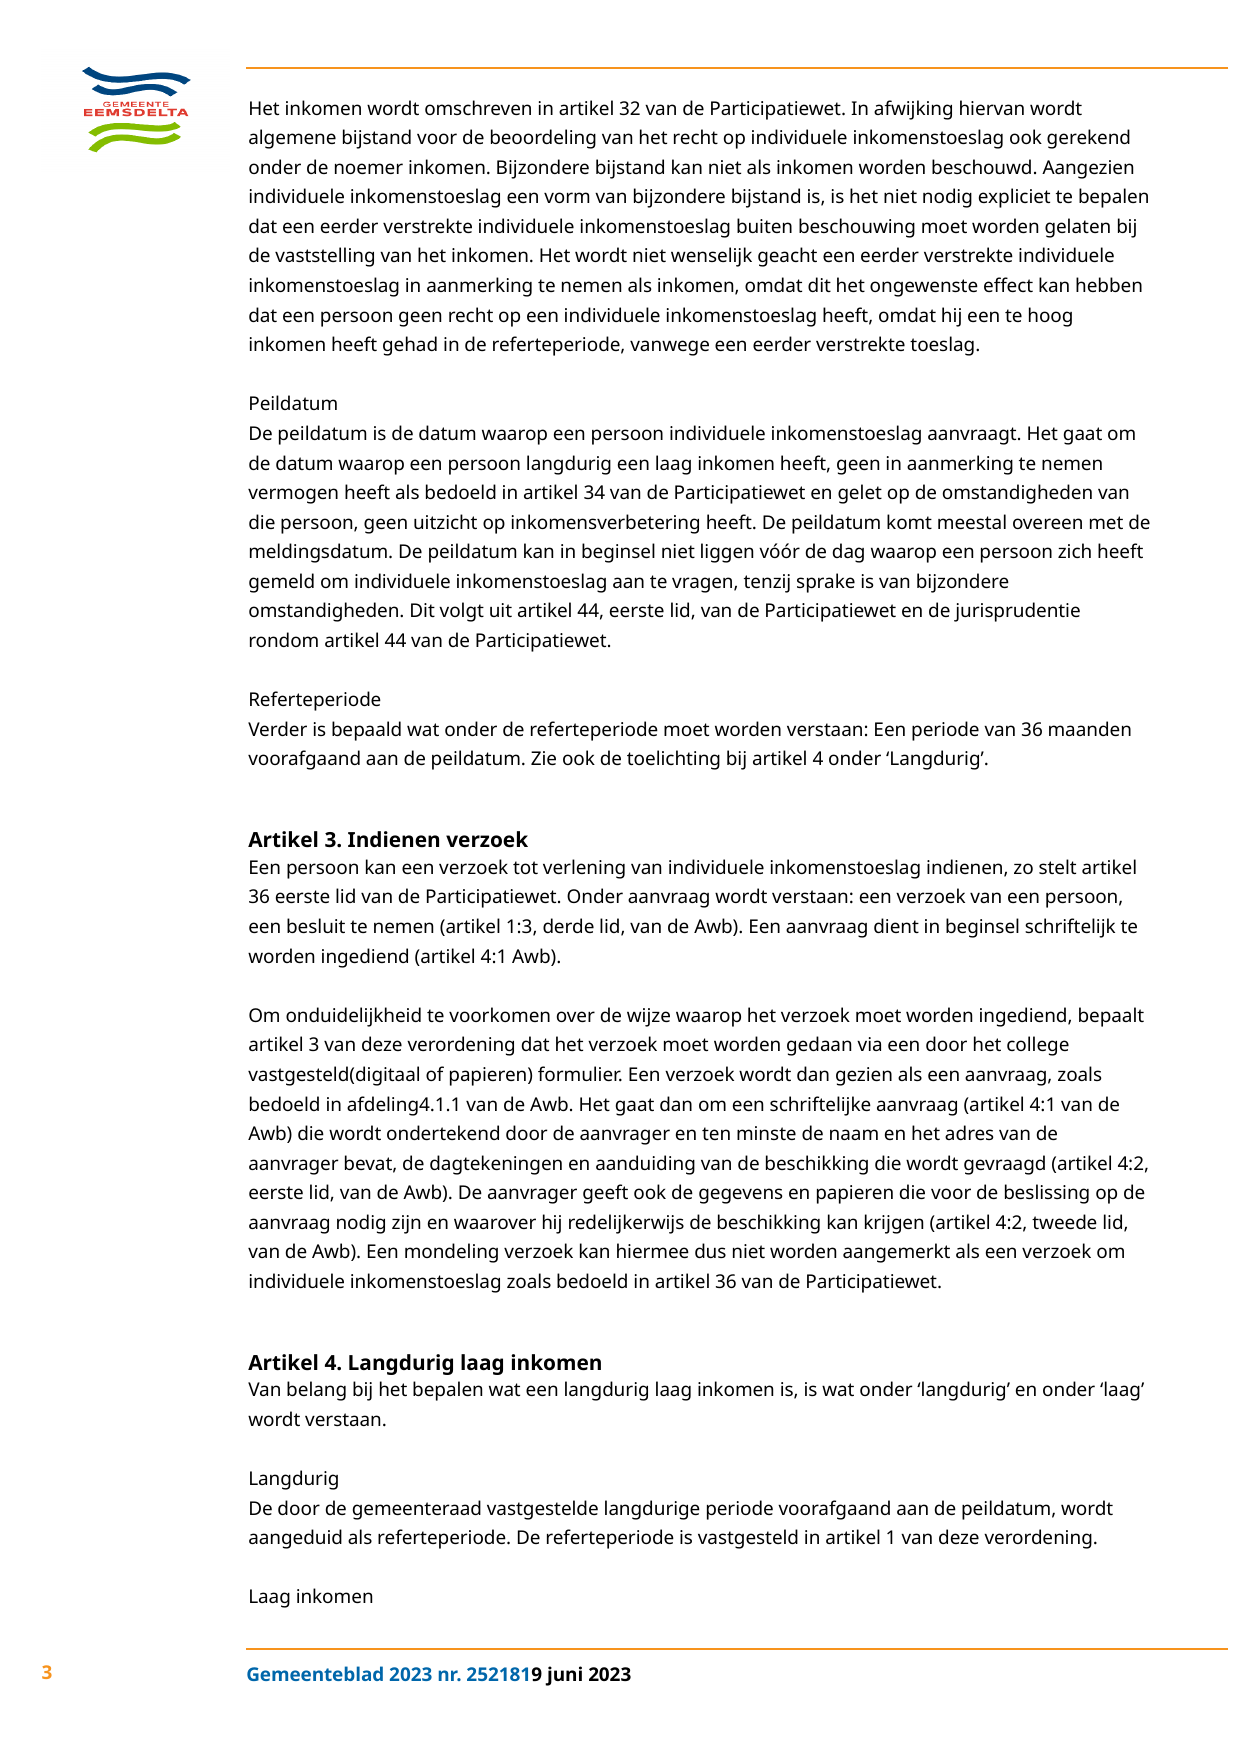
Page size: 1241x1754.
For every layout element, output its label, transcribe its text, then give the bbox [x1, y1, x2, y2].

text Een persoon kan een verzoek tot verlening van individuele inkomenstoeslag indienen, zo stelt artikel 36 eerste lid van de Participatiewet. Onder aanvraag wordt verstaan: een verzoek van een persoon, een besluit te nemen (artikel 1:3, derde lid, van de Awb). Een aanvraag dient in beginsel schriftelijk te worden ingediend (artikel 4:1 Awb). [248, 854, 1152, 968]
text Verder is bepaald wat onder de referteperiode moet worden verstaan: Een periode van 36 maanden voorafgaand aan de peildatum. Zie ook de toelichting bij artikel 4 onder ‘Langdurig’. [248, 716, 1152, 771]
text De peildatum is de datum waarop een persoon individuele inkomenstoeslag aanvraagt. Het gaat om de datum waarop een persoon langdurig een laag inkomen heeft, geen in aanmerking te nemen vermogen heeft als bedoeld in artikel 34 van de Participatiewet en gelet op de omstandigheden van die persoon, geen uitzicht op inkomensverbetering heeft. De peildatum komt meestal overeen met de meldingsdatum. De peildatum kan in beginsel niet liggen vóór de dag waarop een persoon zich heeft gemeld om individuele inkomenstoeslag aan te vragen, tenzij sprake is van bijzondere omstandigheden. Dit volgt uit artikel 44, eerste lid, van de Participatiewet en de jurisprudentie rondom artikel 44 van de Participatiewet. [248, 420, 1152, 653]
text Laag inkomen [248, 1584, 1152, 1609]
text Peildatum [248, 391, 1152, 416]
text De door de gemeenteraad vastgestelde langdurige periode voorafgaand aan de peildatum, wordt aangeduid als referteperiode. De referteperiode is vastgesteld in artikel 1 van deze verordening. [248, 1495, 1152, 1550]
text Langdurig [248, 1465, 1152, 1491]
text Het inkomen wordt omschreven in artikel 32 van de Participatiewet. In afwijking hiervan wordt algemene bijstand voor de beoordeling van het recht op individuele inkomenstoeslag ook gerekend onder de noemer inkomen. Bijzondere bijstand kan niet als inkomen worden beschouwd. Aangezien individuele inkomenstoeslag een vorm van bijzondere bijstand is, is het niet nodig expliciet te bepalen dat een eerder verstrekte individuele inkomenstoeslag buiten beschouwing moet worden gelaten bij de vaststelling van het inkomen. Het wordt niet wenselijk geacht een eerder verstrekte individuele inkomenstoeslag in aanmerking te nemen als inkomen, omdat dit het ongewenste effect kan hebben dat een persoon geen recht op een individuele inkomenstoeslag heeft, omdat hij een te hoog inkomen heeft gehad in de referteperiode, vanwege een eerder verstrekte toeslag. [248, 95, 1152, 357]
text Om onduidelijkheid te voorkomen over de wijze waarop het verzoek moet worden ingediend, bepaalt artikel 3 van deze verordening dat het verzoek moet worden gedaan via een door het college vastgesteld(digitaal of papieren) formulier. Een verzoek wordt dan gezien als een aanvraag, zoals bedoeld in afdeling4.1.1 van de Awb. Het gaat dan om een schriftelijke aanvraag (artikel 4:1 van de Awb) die wordt ondertekend door de aanvrager en ten minste de naam en het adres van de aanvrager bevat, de dagtekeningen en aanduiding van de beschikking die wordt gevraagd (artikel 4:2, eerste lid, van de Awb). De aanvrager geeft ook de gegevens en papieren die voor de beslissing op de aanvraag nodig zijn en waarover hij redelijkerwijs de beschikking kan krijgen (artikel 4:2, tweede lid, van de Awb). Een mondeling verzoek kan hiermee dus niet worden aangemerkt als een verzoek om individuele inkomenstoeslag zoals bedoeld in artikel 36 van de Participatiewet. [248, 1002, 1152, 1294]
text Artikel 4. Langdurig laag inkomen [248, 1348, 1152, 1377]
text Referteperiode [248, 686, 1152, 712]
text Artikel 3. Indienen verzoek [248, 826, 1152, 854]
picture [41, 47, 231, 172]
text Van belang bij het bepalen wat een langdurig laag inkomen is, is wat onder ‘langdurig’ en onder ‘laag’ wordt verstaan. [248, 1377, 1152, 1432]
